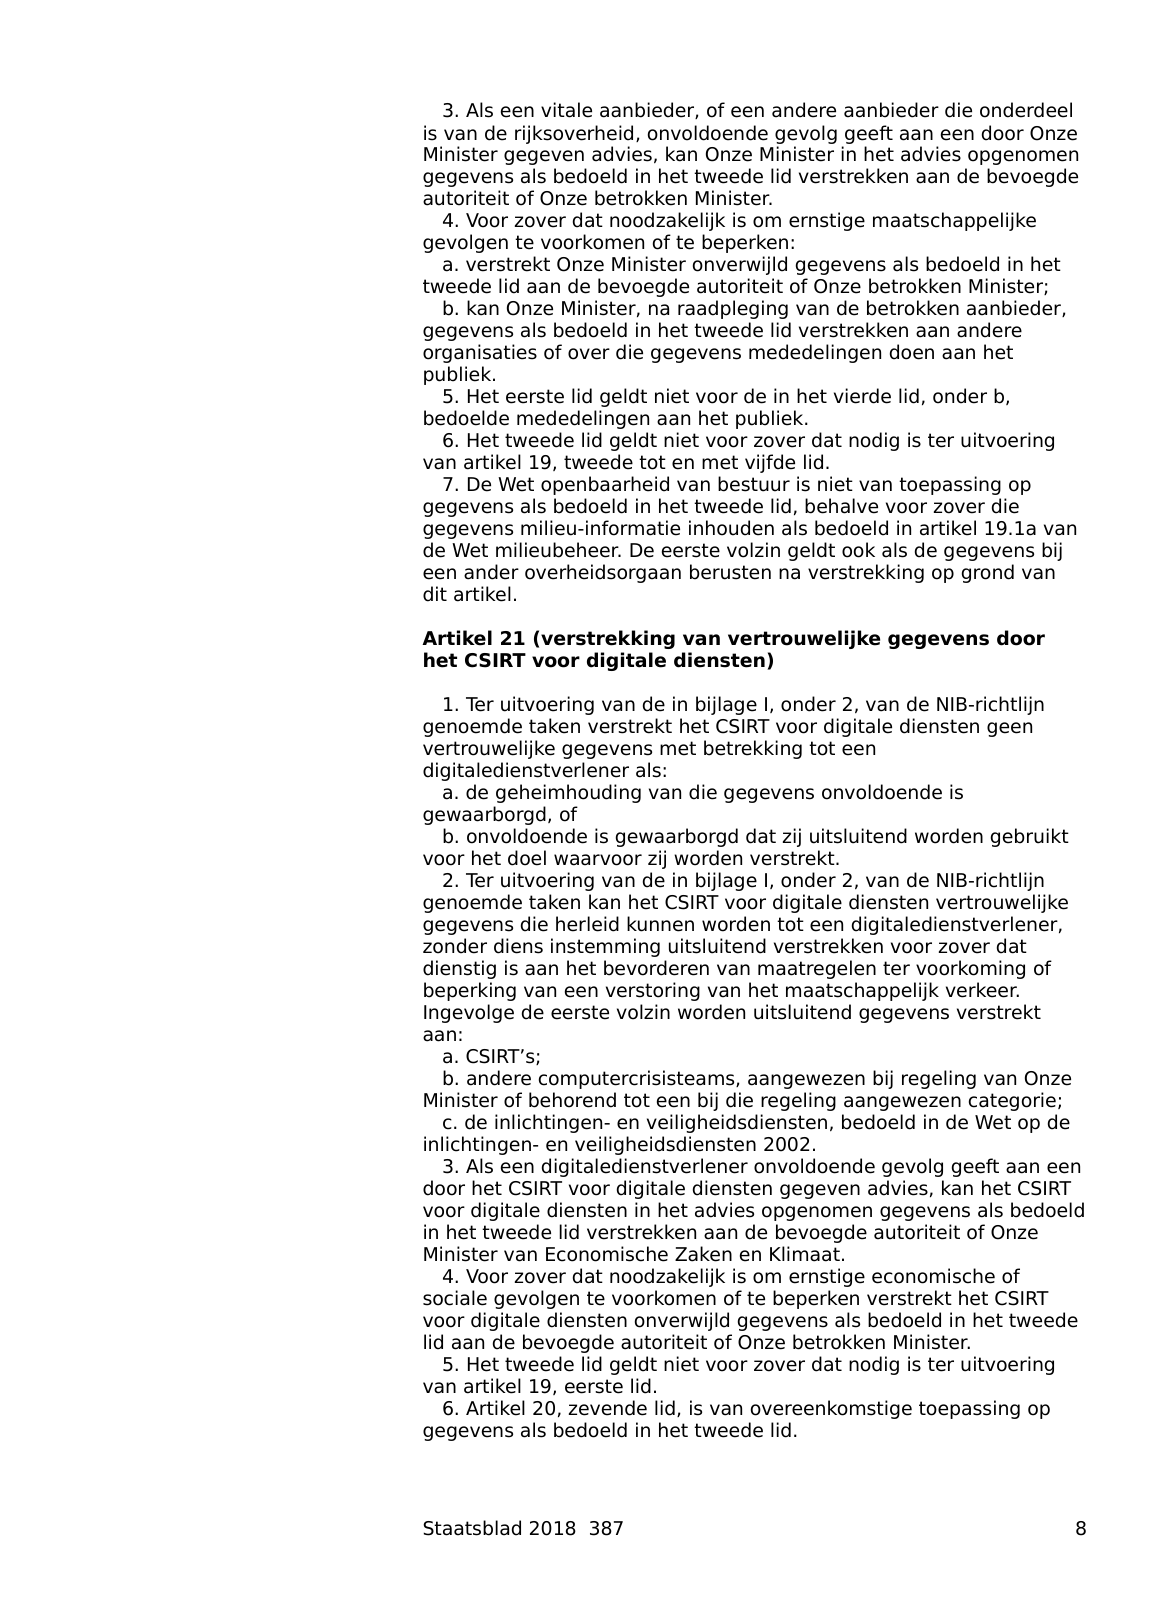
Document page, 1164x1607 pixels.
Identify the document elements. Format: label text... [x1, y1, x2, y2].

text 7. De Wet openbaarheid van bestuur is niet van toepassing op gegevens als bedoeld in het tweede lid, behalve voor zover die gegevens milieu-informatie inhouden als bedoeld in artikel 19.1a van de Wet milieubeheer. De eerste volzin geldt ook als de gegevens bij een ander overheidsorgaan berusten na verstrekking op grond van dit artikel. [422, 474, 1087, 606]
subtitle Artikel 21 (verstrekking van vertrouwelijke gegevens door het CSIRT voor digitale diensten) [422, 628, 1087, 672]
text 5. Het eerste lid geldt niet voor de in het vierde lid, onder b, bedoelde mededelingen aan het publiek. [422, 386, 1087, 430]
text b. andere computercrisisteams, aangewezen bij regeling van Onze Minister of behorend tot een bij die regeling aangewezen categorie; [422, 1068, 1087, 1112]
text 4. Voor zover dat noodzakelijk is om ernstige economische of sociale gevolgen te voorkomen of te beperken verstrekt het CSIRT voor digitale diensten onverwijld gegevens als bedoeld in het tweede lid aan de bevoegde autoriteit of Onze betrokken Minister. [422, 1266, 1087, 1354]
text 1. Ter uitvoering van de in bijlage I, onder 2, van de NIB-richtlijn genoemde taken verstrekt het CSIRT voor digitale diensten geen vertrouwelijke gegevens met betrekking tot een digitaledienstverlener als: [422, 694, 1087, 782]
text c. de inlichtingen- en veiligheidsdiensten, bedoeld in de Wet op de inlichtingen- en veiligheidsdiensten 2002. [422, 1112, 1087, 1156]
text 4. Voor zover dat noodzakelijk is om ernstige maatschappelijke gevolgen te voorkomen of te beperken: [422, 210, 1087, 254]
text 3. Als een vitale aanbieder, of een andere aanbieder die onderdeel is van de rijksoverheid, onvoldoende gevolg geeft aan een door Onze Minister gegeven advies, kan Onze Minister in het advies opgenomen gegevens als bedoeld in het tweede lid verstrekken aan de bevoegde autoriteit of Onze betrokken Minister. [422, 100, 1087, 210]
text 6. Artikel 20, zevende lid, is van overeenkomstige toepassing op gegevens als bedoeld in het tweede lid. [422, 1398, 1087, 1442]
text a. CSIRT’s; [422, 1046, 1087, 1068]
text b. kan Onze Minister, na raadpleging van de betrokken aanbieder, gegevens als bedoeld in het tweede lid verstrekken aan andere organisaties of over die gegevens mededelingen doen aan het publiek. [422, 298, 1087, 386]
text 2. Ter uitvoering van de in bijlage I, onder 2, van de NIB-richtlijn genoemde taken kan het CSIRT voor digitale diensten vertrouwelijke gegevens die herleid kunnen worden tot een digitaledienstverlener, zonder diens instemming uitsluitend verstrekken voor zover dat dienstig is aan het bevorderen van maatregelen ter voorkoming of beperking van een verstoring van het maatschappelijk verkeer. Ingevolge de eerste volzin worden uitsluitend gegevens verstrekt aan: [422, 870, 1087, 1046]
text a. de geheimhouding van die gegevens onvoldoende is gewaarborgd, of [422, 782, 1087, 826]
text a. verstrekt Onze Minister onverwijld gegevens als bedoeld in het tweede lid aan de bevoegde autoriteit of Onze betrokken Minister; [422, 254, 1087, 298]
text 6. Het tweede lid geldt niet voor zover dat nodig is ter uitvoering van artikel 19, tweede tot en met vijfde lid. [422, 430, 1087, 474]
text b. onvoldoende is gewaarborgd dat zij uitsluitend worden gebruikt voor het doel waarvoor zij worden verstrekt. [422, 826, 1087, 870]
text 5. Het tweede lid geldt niet voor zover dat nodig is ter uitvoering van artikel 19, eerste lid. [422, 1354, 1087, 1398]
text 3. Als een digitaledienstverlener onvoldoende gevolg geeft aan een door het CSIRT voor digitale diensten gegeven advies, kan het CSIRT voor digitale diensten in het advies opgenomen gegevens als bedoeld in het tweede lid verstrekken aan de bevoegde autoriteit of Onze Minister van Economische Zaken en Klimaat. [422, 1156, 1087, 1266]
